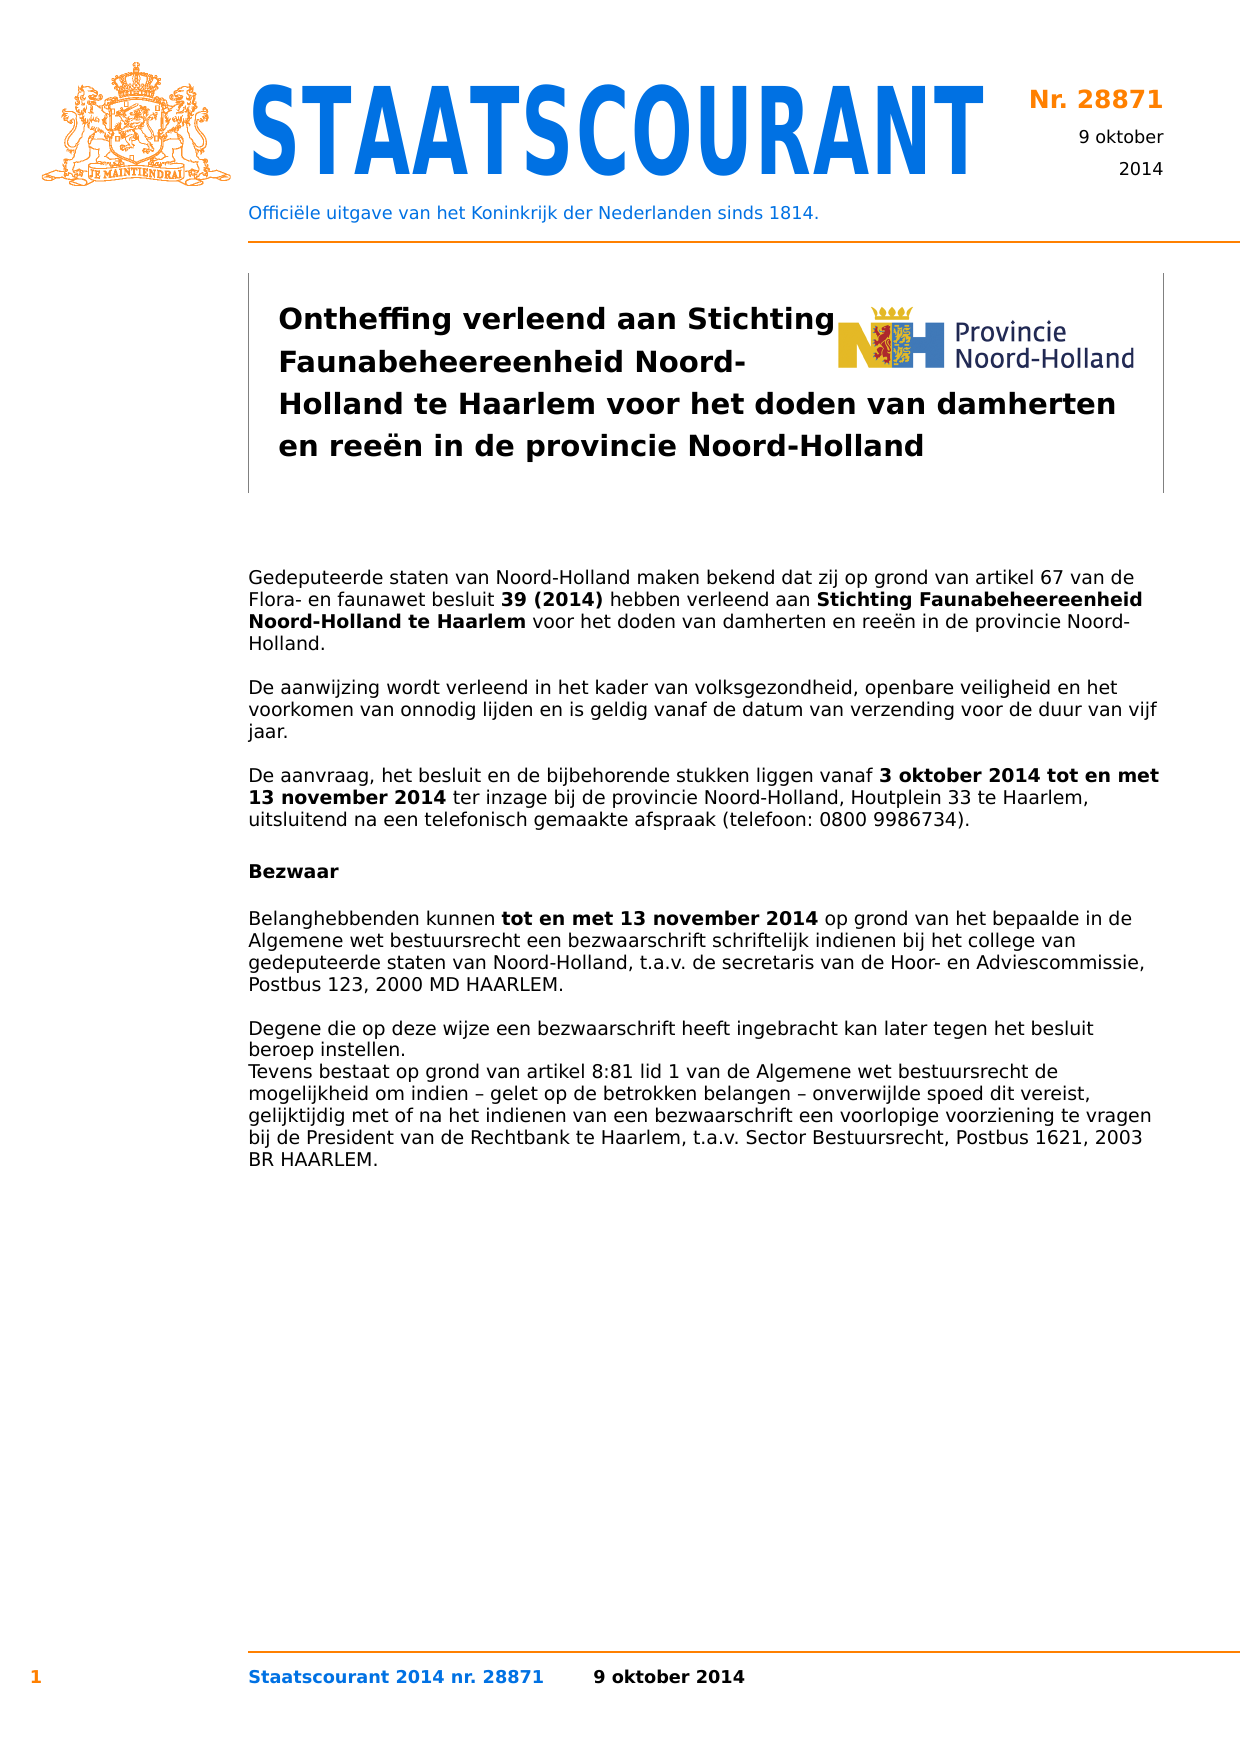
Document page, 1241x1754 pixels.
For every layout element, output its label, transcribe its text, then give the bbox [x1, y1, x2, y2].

text Degene die op deze wijze een bezwaarschrift heeft ingebracht kan later tegen het besluit beroep instellen. [248, 1017, 1163, 1061]
table_cell 2014 [998, 153, 1240, 203]
table_header [25, 62, 248, 241]
text De aanwijzing wordt verleend in het kader van volksgezondheid, openbare veiligheid en het voorkomen van onnodig lijden en is geldig vanaf de datum van verzending voor de duur van vijf jaar. [248, 677, 1163, 743]
table_cell Officiële uitgave van het Koninkrijk der Nederlanden sinds 1814. [248, 203, 1240, 241]
subtitle Ontheffing verleend aan Stichting Faunabeheereenheid Noord-Holland te Haarlem voor het doden van damherten en reeën in de provincie Noord-Holland [249, 273, 1163, 493]
text Gedeputeerde staten van Noord-Holland maken bekend dat zij op grond van artikel 67 van de Flora- en faunawet besluit 39 (2014) hebben verleend aan Stichting Faunabeheereenheid Noord-Holland te Haarlem voor het doden van damherten en reeën in de provincie Noord-Holland. [248, 567, 1163, 655]
picture [41, 62, 231, 186]
table_cell 9 oktober [998, 121, 1240, 153]
picture [838, 302, 1134, 374]
text Belanghebbenden kunnen tot en met 13 november 2014 op grond van het bepaalde in de Algemene wet bestuursrecht een bezwaarschrift schriftelijk indienen bij het college van gedeputeerde staten van Noord-Holland, t.a.v. de secretaris van de Hoor- en Adviescommissie, Postbus 123, 2000 MD HAARLEM. [248, 908, 1163, 996]
table_header Nr. 28871 [998, 62, 1240, 121]
table_header STAATSCOURANT [248, 62, 998, 203]
subtitle Bezwaar [248, 861, 1163, 883]
text De aanvraag, het besluit en de bijbehorende stukken liggen vanaf 3 oktober 2014 tot en met 13 november 2014 ter inzage bij de provincie Noord-Holland, Houtplein 33 te Haarlem, uitsluitend na een telefonisch gemaakte afspraak (telefoon: 0800 9986734). [248, 765, 1163, 831]
text Tevens bestaat op grond van artikel 8:81 lid 1 van de Algemene wet bestuursrecht de mogelijkheid om indien – gelet op de betrokken belangen – onverwijlde spoed dit vereist, gelijktijdig met of na het indienen van een bezwaarschrift een voorlopige voorziening te vragen bij de President van de Rechtbank te Haarlem, t.a.v. Sector Bestuursrecht, Postbus 1621, 2003 BR HAARLEM. [248, 1061, 1163, 1171]
